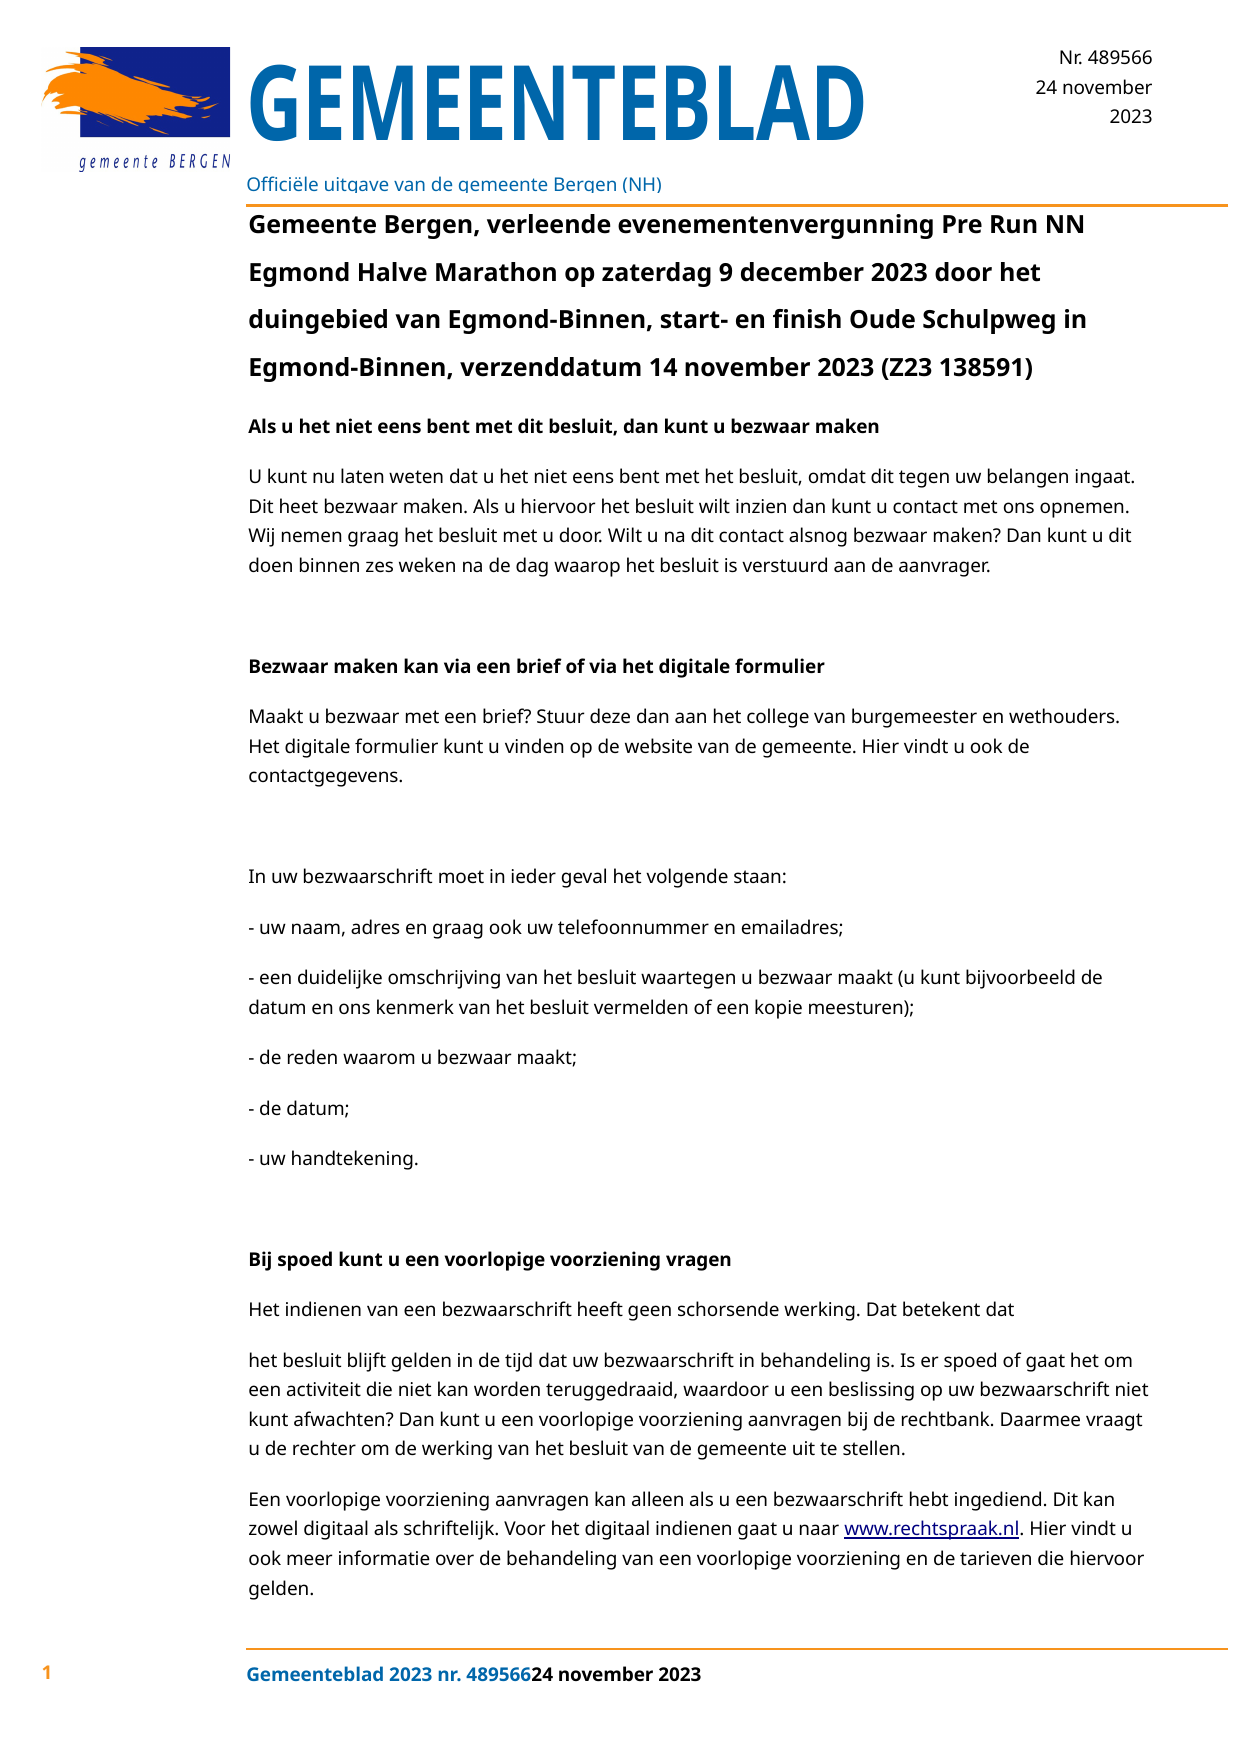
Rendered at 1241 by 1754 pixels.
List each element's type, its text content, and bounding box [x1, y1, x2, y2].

text Als u het niet eens bent met dit besluit, dan kunt u bezwaar maken [248, 413, 1152, 439]
text Gemeente Bergen, verleende evenementenvergunning Pre Run NN Egmond Halve Marathon op zaterdag 9 december 2023 door het duingebied van Egmond-Binnen, start- en finish Oude Schulpweg in Egmond-Binnen, verzenddatum 14 november 2023 (Z23 138591) [248, 207, 1152, 384]
text het besluit blijft gelden in de tijd dat uw bezwaarschrift in behandeling is. Is er spoed of gaat het om een activiteit die niet kan worden teruggedraaid, waardoor u een beslissing op uw bezwaarschrift niet kunt afwachten? Dan kunt u een voorlopige voorziening aanvragen bij de rechtbank. Daarmee vraagt u de rechter om de werking van het besluit van de gemeente uit te stellen. [248, 1347, 1152, 1461]
text Maakt u bezwaar met een brief? Stuur deze dan aan het college van burgemeester en wethouders. Het digitale formulier kunt u vinden op de website van de gemeente. Hier vindt u ook de contactgegevens. [248, 703, 1152, 788]
text - uw naam, adres en graag ook uw telefoonnummer en emailadres; [248, 914, 1152, 940]
text U kunt nu laten weten dat u het niet eens bent met het besluit, omdat dit tegen uw belangen ingaat. Dit heet bezwaar maken. Als u hiervoor het besluit wilt inzien dan kunt u contact met ons opnemen. Wij nemen graag het besluit met u door. Wilt u na dit contact alsnog bezwaar maken? Dan kunt u dit doen binnen zes weken na de dag waarop het besluit is verstuurd aan de aanvrager. [248, 463, 1152, 578]
text Een voorlopige voorziening aanvragen kan alleen als u een bezwaarschrift hebt ingediend. Dit kan zowel digitaal als schriftelijk. Voor het digitaal indienen gaat u naar www.rechtspraak.nl. Hier vindt u ook meer informatie over de behandeling van een voorlopige voorziening en de tarieven die hiervoor gelden. [248, 1486, 1152, 1601]
text In uw bezwaarschrift moet in ieder geval het volgende staan: [248, 863, 1152, 889]
text Het indienen van een bezwaarschrift heeft geen schorsende werking. Dat betekent dat [248, 1296, 1152, 1322]
text - uw handtekening. [248, 1145, 1152, 1171]
text Bezwaar maken kan via een brief of via het digitale formulier [248, 653, 1152, 679]
text - de datum; [248, 1095, 1152, 1121]
picture [41, 47, 231, 172]
text - de reden waarom u bezwaar maakt; [248, 1044, 1152, 1070]
text - een duidelijke omschrijving van het besluit waartegen u bezwaar maakt (u kunt bijvoorbeeld de datum en ons kenmerk van het besluit vermelden of een kopie meesturen); [248, 964, 1152, 1020]
text Bij spoed kunt u een voorlopige voorziening vragen [248, 1246, 1152, 1272]
